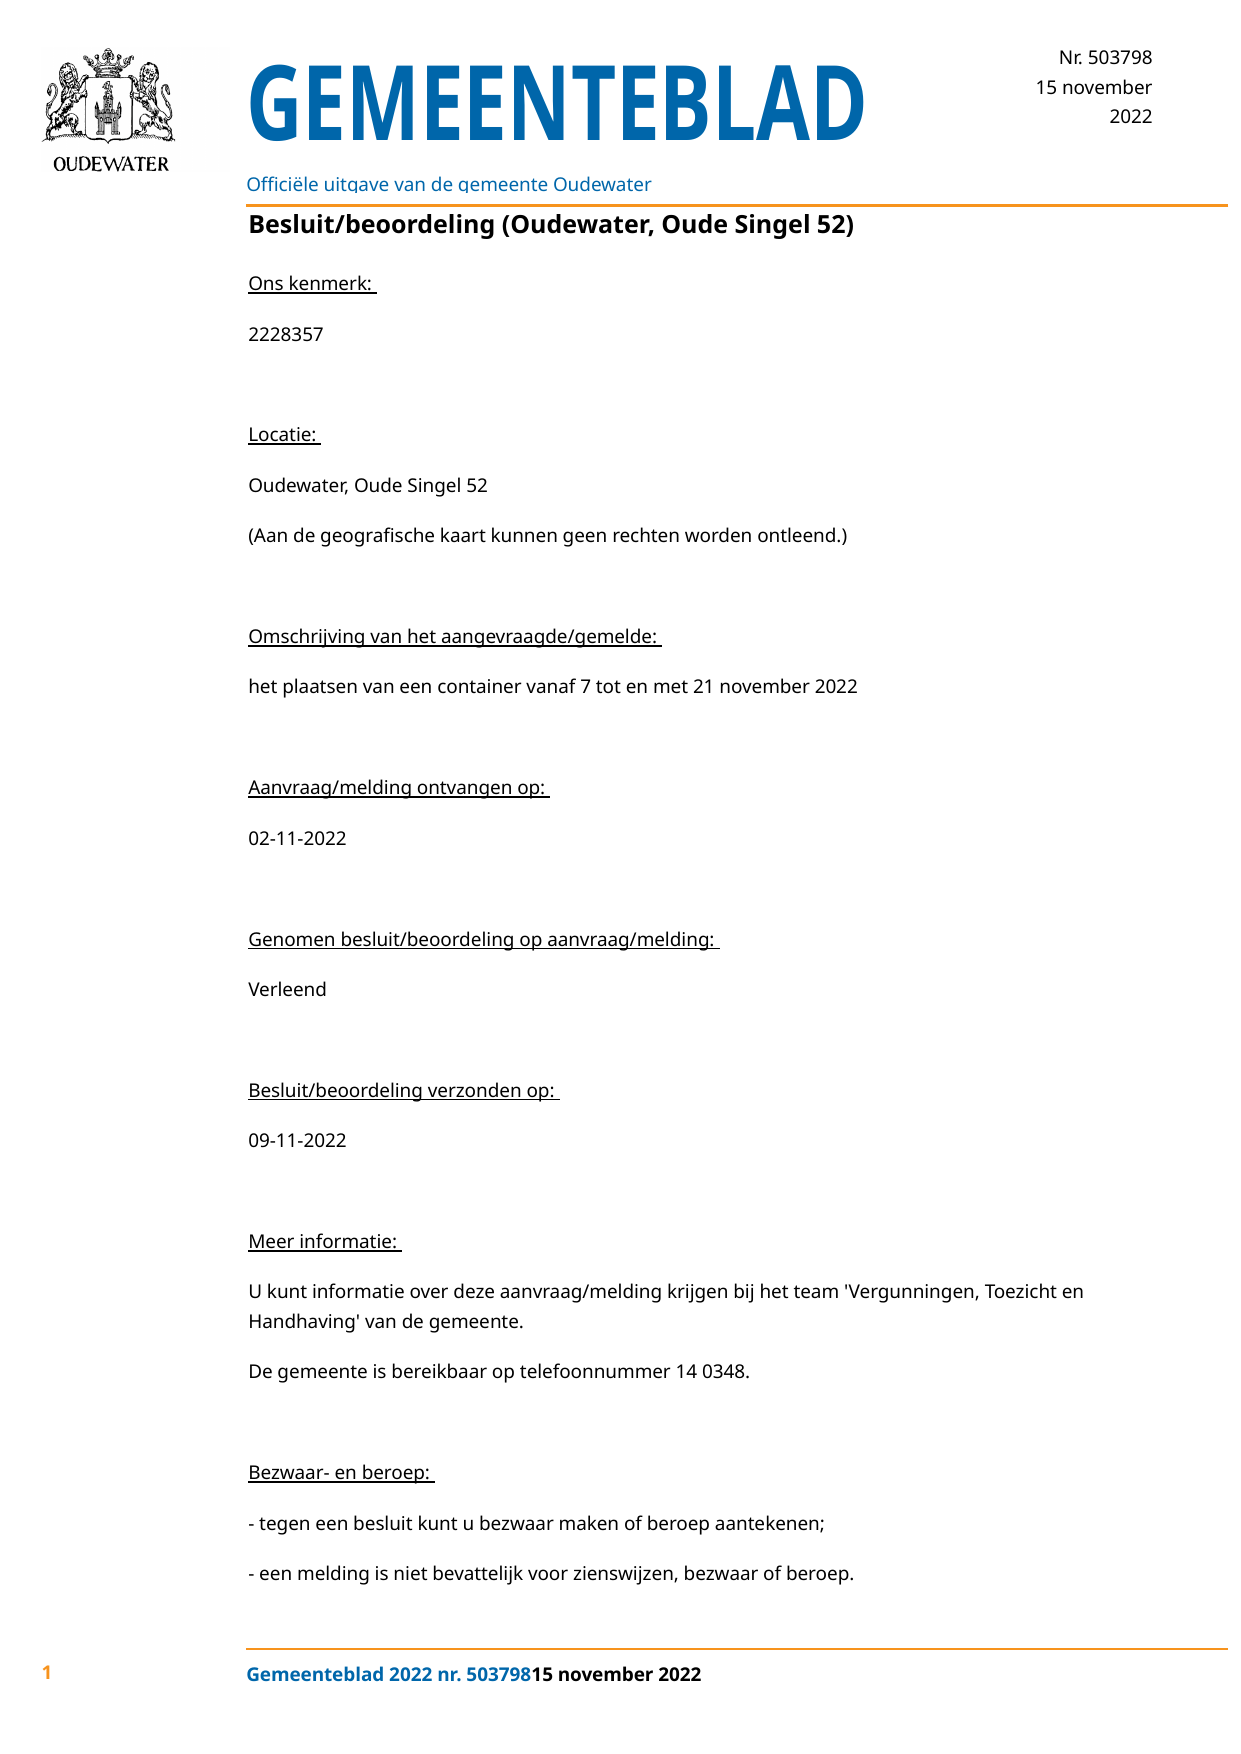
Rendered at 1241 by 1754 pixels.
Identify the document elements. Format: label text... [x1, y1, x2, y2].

text (Aan de geografische kaart kunnen geen rechten worden ontleend.) [248, 522, 1152, 548]
text Besluit/beoordeling (Oudewater, Oude Singel 52) [248, 207, 1152, 241]
text U kunt informatie over deze aanvraag/melding krijgen bij het team 'Vergunningen, Toezicht en Handhaving' van de gemeente. [248, 1279, 1152, 1334]
text 09-11-2022 [248, 1127, 1152, 1153]
text Genomen besluit/beoordeling op aanvraag/melding: [248, 926, 1152, 951]
text het plaatsen van een container vanaf 7 tot en met 21 november 2022 [248, 674, 1152, 699]
text - tegen een besluit kunt u bezwaar maken of beroep aantekenen; [248, 1510, 1152, 1536]
picture [41, 47, 231, 172]
text Meer informatie: [248, 1228, 1152, 1254]
text Oudewater, Oude Singel 52 [248, 472, 1152, 498]
text De gemeente is bereikbaar op telefoonnummer 14 0348. [248, 1359, 1152, 1384]
text Bezwaar- en beroep: [248, 1459, 1152, 1485]
text Locatie: [248, 422, 1152, 447]
text Besluit/beoordeling verzonden op: [248, 1077, 1152, 1103]
text Aanvraag/melding ontvangen op: [248, 774, 1152, 800]
text - een melding is niet bevattelijk voor zienswijzen, bezwaar of beroep. [248, 1560, 1152, 1586]
text 02-11-2022 [248, 825, 1152, 851]
text Verleend [248, 976, 1152, 1002]
text Ons kenmerk: [248, 270, 1152, 296]
text Omschrijving van het aangevraagde/gemelde: [248, 623, 1152, 649]
text 2228357 [248, 321, 1152, 346]
